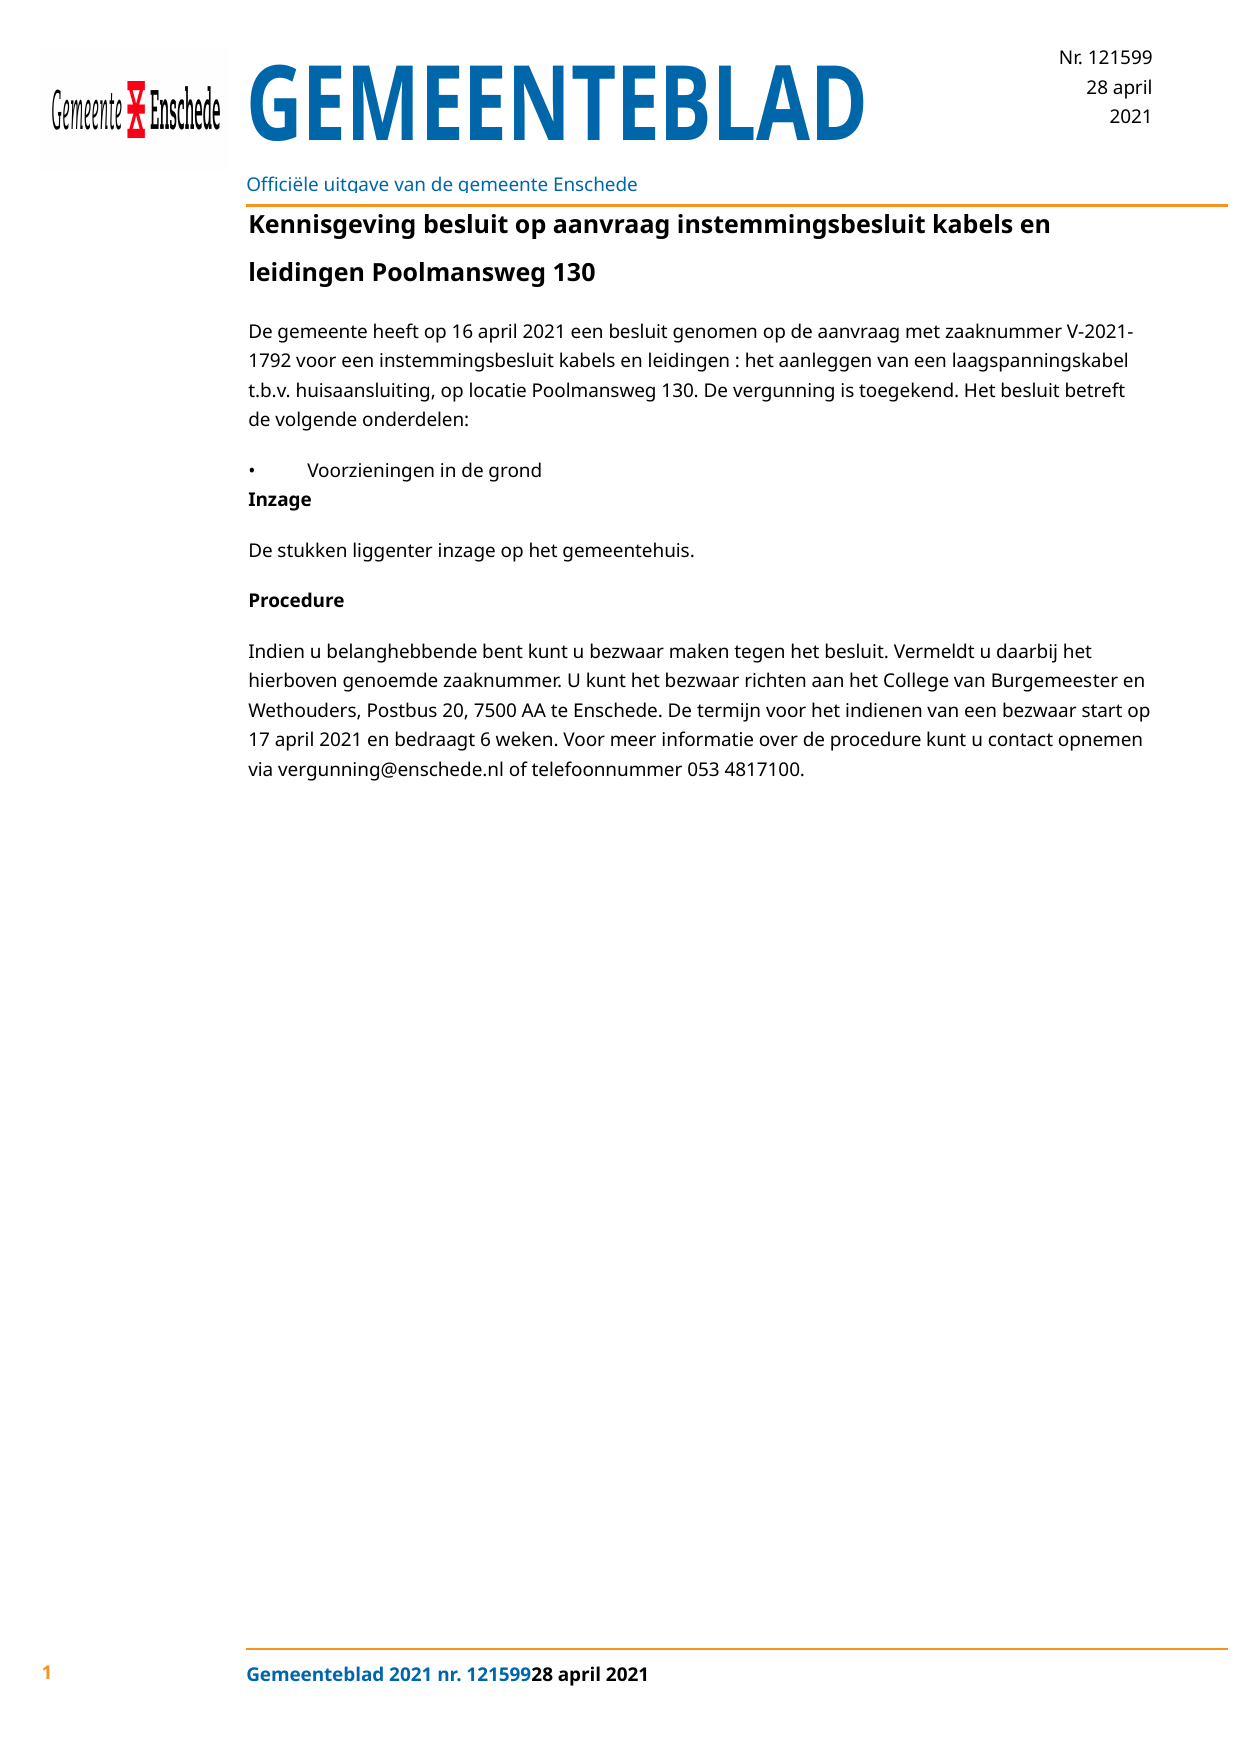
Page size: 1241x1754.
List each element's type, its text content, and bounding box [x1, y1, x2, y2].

text Procedure [248, 587, 1152, 613]
text Kennisgeving besluit op aanvraag instemmingsbesluit kabels en leidingen Poolmansweg 130 [248, 207, 1152, 288]
list Voorzieningen in de grond [248, 457, 1152, 483]
picture [41, 47, 231, 172]
text Indien u belanghebbende bent kunt u bezwaar maken tegen het besluit. Vermeldt u daarbij het hierboven genoemde zaaknummer. U kunt het bezwaar richten aan het College van Burgemees­ter en Wethouders, Postbus 20, 7500 AA te Enschede. De termijn voor het indienen van een bezwaar start op 17 april 2021 en bedraagt 6 weken. Voor meer informatie over de procedure kunt u contact opnemen via vergunning@enschede.nl of telefoonnummer 053 4817100. [248, 638, 1152, 782]
text De gemeente heeft op 16 april 2021 een besluit genomen op de aanvraag met zaaknummer V-2021-1792 voor een instemmingsbesluit kabels en leidingen : het aanleggen van een laagspanningskabel t.b.v. huisaansluiting, op locatie Poolmansweg 130. De vergunning is toegekend. Het besluit betreft de volgende onderdelen: [248, 318, 1152, 432]
text De stukken liggenter inzage op het gemeentehuis. [248, 537, 1152, 563]
text Inzage [248, 487, 1152, 512]
